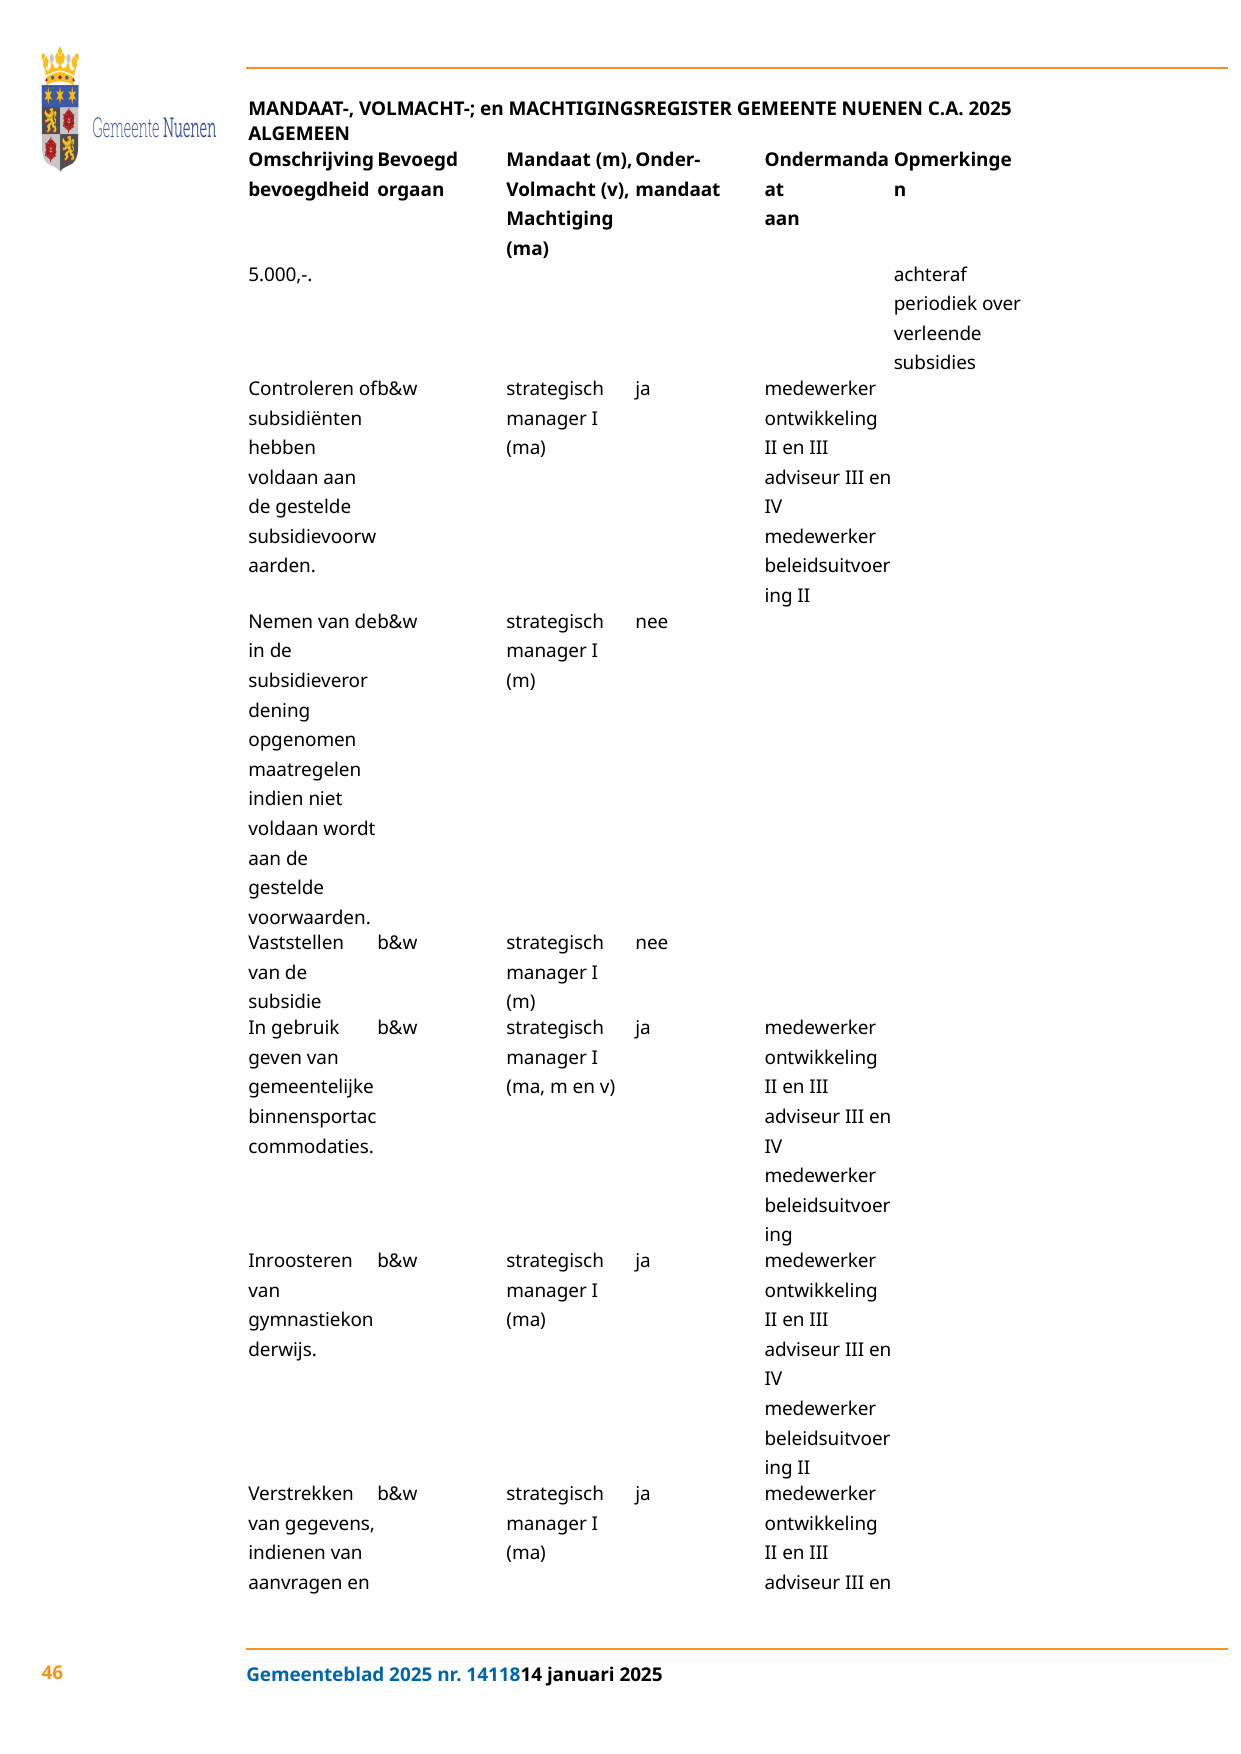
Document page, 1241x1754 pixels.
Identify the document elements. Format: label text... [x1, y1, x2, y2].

table_cell strategisch manager I (ma) [506, 375, 635, 608]
table_cell [894, 375, 1022, 608]
table_cell [894, 608, 1022, 929]
table_cell ALGEMEEN [248, 121, 1152, 146]
table_cell strategisch manager I (ma) [506, 1480, 635, 1594]
table_cell b&w [377, 608, 506, 929]
table_cell Nemen van de in de subsidieverordening opgenomen maatregelen indien niet voldaan wordt aan de gestelde voorwaarden. [248, 608, 377, 929]
table_cell [1023, 608, 1152, 929]
table_cell ja [635, 1247, 764, 1480]
table_cell Controleren of subsidiënten hebben voldaan aan de gestelde subsidievoorwaarden. [248, 375, 377, 608]
table_cell [1023, 930, 1152, 1014]
table_cell medewerker ontwikkeling II en III adviseur III en IV medewerker beleidsuitvoering II [764, 1247, 893, 1480]
table_cell [1023, 261, 1152, 375]
table_cell achteraf periodiek over verleende subsidies [894, 261, 1022, 375]
table_cell ja [635, 1480, 764, 1594]
table_cell Inroosteren van gymnastiekonderwijs. [248, 1247, 377, 1480]
table_cell [894, 930, 1022, 1014]
table_cell 5.000,-. [248, 261, 377, 375]
table_cell In gebruik geven van gemeentelijke binnensportaccommodaties. [248, 1015, 377, 1247]
table_cell b&w [377, 1480, 506, 1594]
table_cell [1023, 375, 1152, 608]
table_cell Ondermandaat aan [764, 146, 893, 261]
table_cell [1023, 146, 1152, 261]
table_cell [377, 261, 506, 375]
table_cell Bevoegd orgaan [377, 146, 506, 261]
table_cell b&w [377, 930, 506, 1014]
table_cell medewerker ontwikkeling II en III adviseur III en IV medewerker beleidsuitvoering II [764, 375, 893, 608]
table_cell Onder-mandaat [635, 146, 764, 261]
table_cell [1023, 1247, 1152, 1480]
table_cell strategisch manager I (ma) [506, 1247, 635, 1480]
table_cell [894, 1015, 1022, 1247]
table_cell b&w [377, 1247, 506, 1480]
table_cell nee [635, 930, 764, 1014]
table_cell [1023, 1015, 1152, 1247]
table_cell strategisch manager I (m) [506, 930, 635, 1014]
table_cell [764, 261, 893, 375]
table_cell strategisch manager I (ma, m en v) [506, 1015, 635, 1247]
table_cell ja [635, 1015, 764, 1247]
table_cell ja [635, 375, 764, 608]
table_cell medewerker ontwikkeling II en III adviseur III en [764, 1480, 893, 1594]
table_cell Omschrijving bevoegdheid [248, 146, 377, 261]
table_cell [506, 261, 635, 375]
table_cell nee [635, 608, 764, 929]
table_cell [894, 1247, 1022, 1480]
table_cell medewerker ontwikkeling II en III adviseur III en IV medewerker beleidsuitvoering [764, 1015, 893, 1247]
table_cell [764, 608, 893, 929]
table_cell Opmerkingen [894, 146, 1022, 261]
table_cell Verstrekken van gegevens, indienen van aanvragen en [248, 1480, 377, 1594]
table_cell [764, 930, 893, 1014]
table_cell Mandaat (m), Volmacht (v), Machtiging (ma) [506, 146, 635, 261]
picture [41, 47, 231, 172]
table_cell [894, 1480, 1022, 1594]
table_cell b&w [377, 375, 506, 608]
table_cell [1023, 1480, 1152, 1594]
table_cell strategisch manager I (m) [506, 608, 635, 929]
table_cell Vaststellen van de subsidie [248, 930, 377, 1014]
table_header MANDAAT-, VOLMACHT-; en MACHTIGINGSREGISTER GEMEENTE NUENEN C.A. 2025 [248, 95, 1152, 121]
table_cell [635, 261, 764, 375]
table_cell b&w [377, 1015, 506, 1247]
